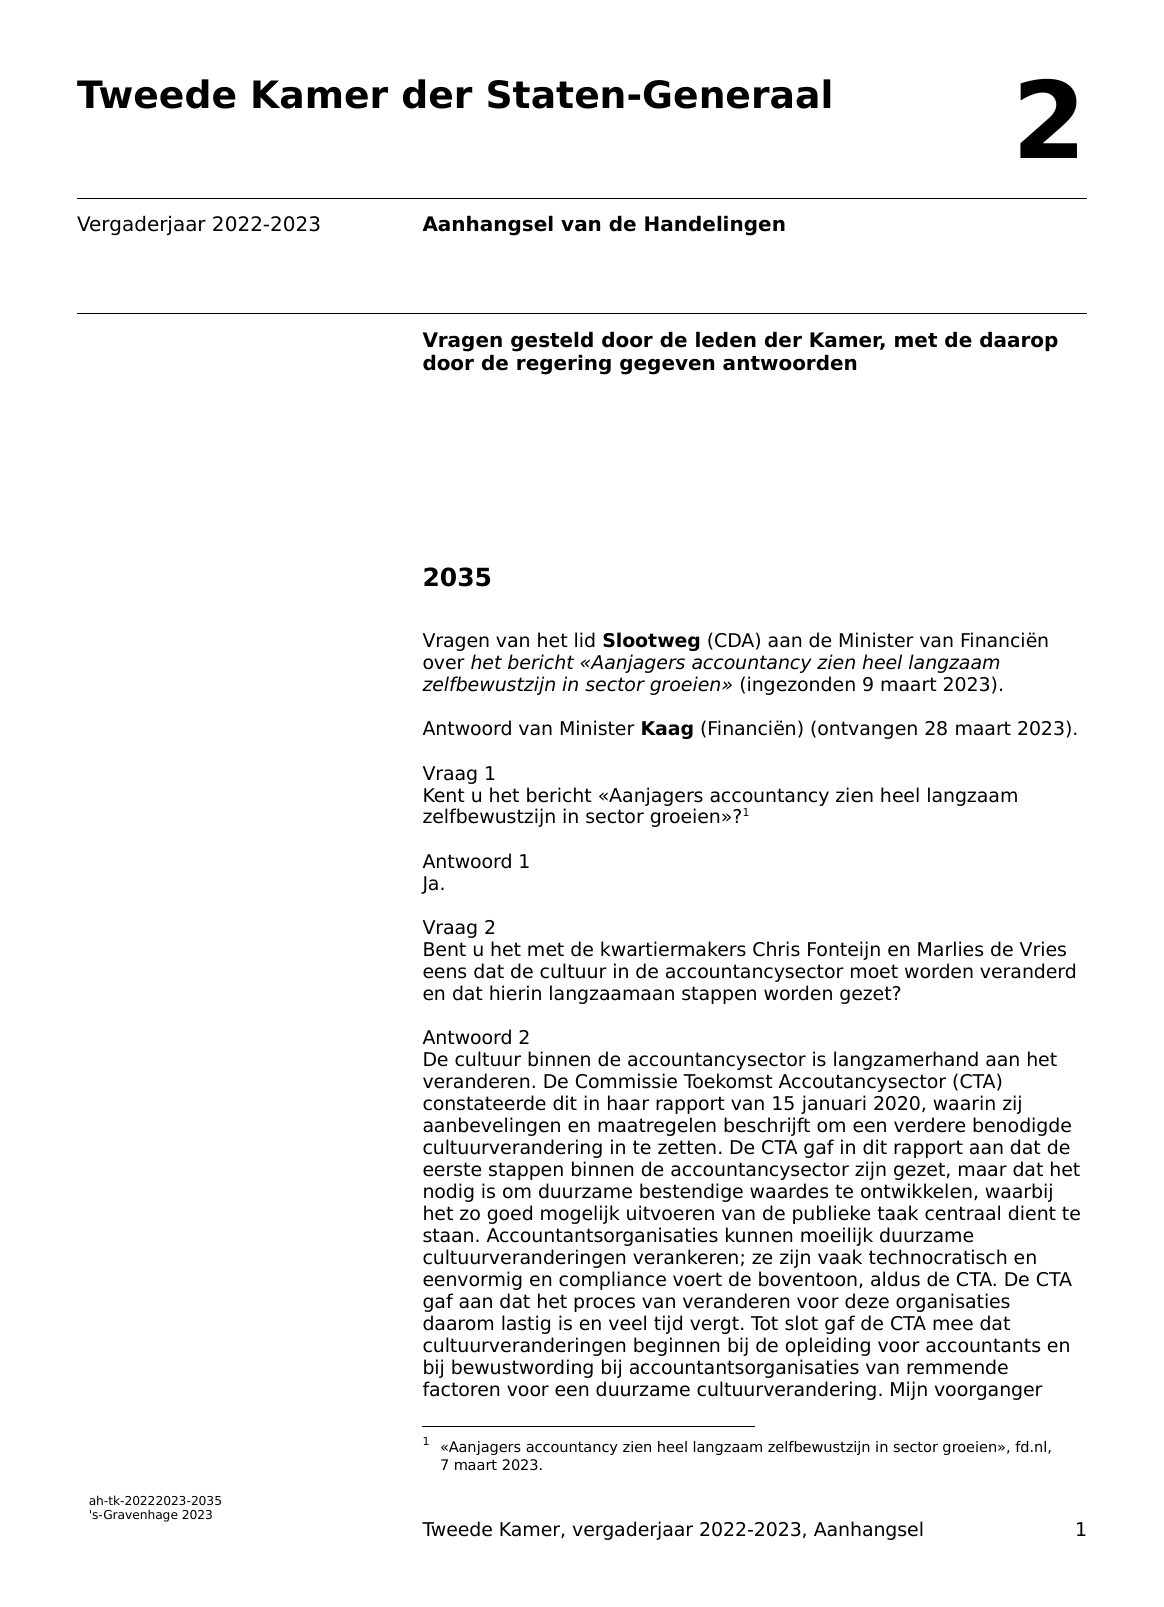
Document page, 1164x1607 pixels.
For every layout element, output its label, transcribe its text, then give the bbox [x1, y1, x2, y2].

text Ja. [422, 873, 1087, 894]
text Bent u het met de kwartiermakers Chris Fonteijn en Marlies de Vries eens dat de cultuur in de accountancysector moet worden veranderd en dat hierin langzaamaan stappen worden gezet? [422, 939, 1087, 1005]
text Vraag 2 [422, 917, 1087, 939]
table_header Tweede Kamer der Staten-Generaal [77, 59, 886, 198]
table_cell Vergaderjaar 2022-2023 [77, 199, 422, 313]
text ah-tk-20222023-2035 [88, 1494, 323, 1508]
text Antwoord 1 [422, 851, 1087, 873]
text 2035 [422, 563, 1087, 592]
text Antwoord 2 [422, 1027, 1087, 1049]
text Vraag 1 [422, 762, 1087, 784]
text Vragen van het lid Slootweg (CDA) aan de Minister van Financiën over het bericht «Aanjagers accountancy zien heel langzaam zelfbewustzijn in sector groeien» (ingezonden 9 maart 2023). [422, 630, 1087, 696]
table_header 2 [886, 59, 1087, 198]
table_cell [77, 314, 422, 375]
text «Aanjagers accountancy zien heel langzaam zelfbewustzijn in sector groeien», fd.nl, 7 maart 2023. [422, 1435, 1087, 1474]
text Antwoord van Minister Kaag (Financiën) (ontvangen 28 maart 2023). [422, 718, 1087, 740]
text 's-Gravenhage 2023 [88, 1508, 323, 1522]
table_cell Vragen gesteld door de leden der Kamer, met de daarop door de regering gegeven antwoorden [422, 314, 1087, 375]
table_cell Aanhangsel van de Handelingen [422, 199, 1087, 313]
text De cultuur binnen de accountancysector is langzamerhand aan het veranderen. De Commissie Toekomst Accoutancysector (CTA) constateerde dit in haar rapport van 15 januari 2020, waarin zij aanbevelingen en maatregelen beschrijft om een verdere benodigde cultuurverandering in te zetten. De CTA gaf in dit rapport aan dat de eerste stappen binnen de accountancysector zijn gezet, maar dat het nodig is om duurzame bestendige waardes te ontwikkelen, waarbij het zo goed mogelijk uitvoeren van de publieke taak centraal dient te staan. Accountantsorganisaties kunnen moeilijk duurzame cultuurveranderingen verankeren; ze zijn vaak technocratisch en eenvormig en compliance voert de boventoon, aldus de CTA. De CTA gaf aan dat het proces van veranderen voor deze organisaties daarom lastig is en veel tijd vergt. Tot slot gaf de CTA mee dat cultuurveranderingen beginnen bij de opleiding voor accountants en bij bewustwording bij accountantsorganisaties van remmende factoren voor een duurzame cultuurverandering. Mijn voorganger [422, 1049, 1087, 1401]
text Kent u het bericht «Aanjagers accountancy zien heel langzaam zelfbewustzijn in sector groeien»? [422, 784, 1087, 828]
